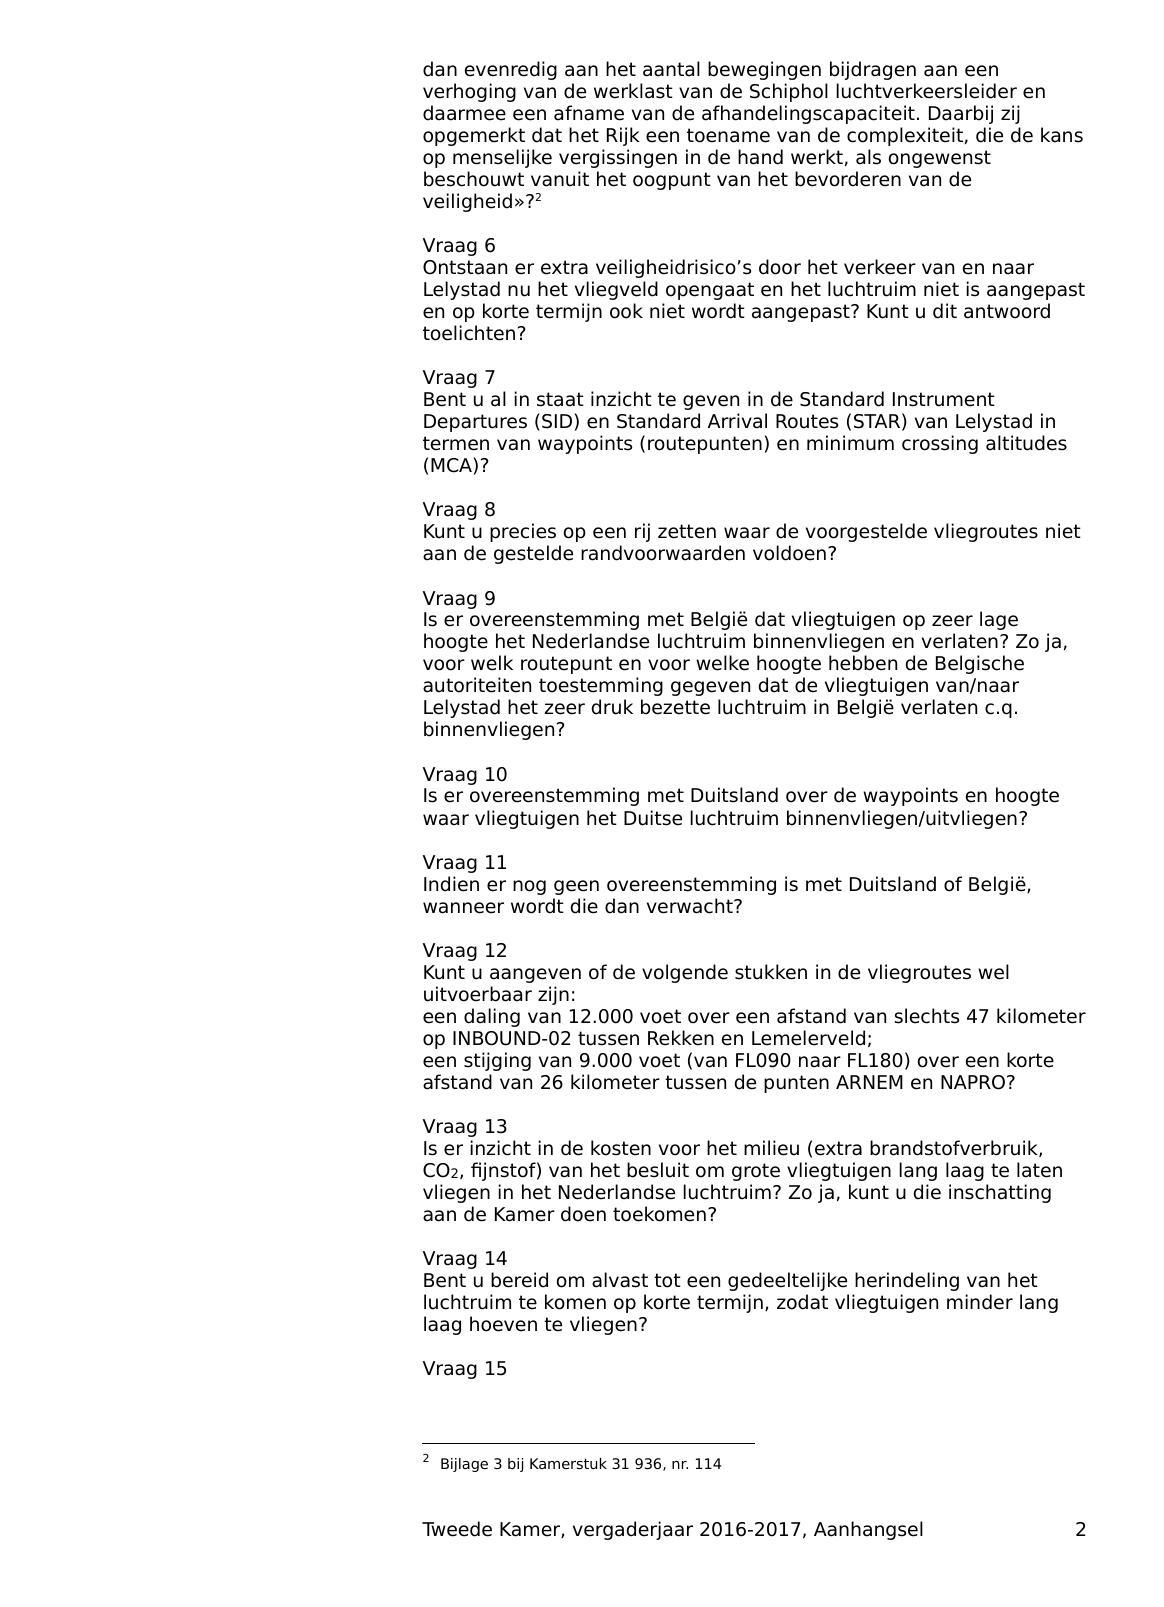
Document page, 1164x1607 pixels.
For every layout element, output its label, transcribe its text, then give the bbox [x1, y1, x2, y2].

text Vraag 14 [422, 1248, 1087, 1270]
text Kunt u aangeven of de volgende stukken in de vliegroutes wel uitvoerbaar zijn: [422, 962, 1087, 1006]
text Vraag 6 [422, 235, 1087, 257]
text Vraag 11 [422, 852, 1087, 873]
text Bijlage 3 bij Kamerstuk 31 936, nr. 114 [422, 1452, 1087, 1474]
text Vraag 10 [422, 763, 1087, 785]
text Is er overeenstemming met Duitsland over de waypoints en hoogte waar vliegtuigen het Duitse luchtruim binnenvliegen/uitvliegen? [422, 785, 1087, 829]
text Bent u al in staat inzicht te geven in de Standard Instrument Departures (SID) en Standard Arrival Routes (STAR) van Lelystad in termen van waypoints (routepunten) en minimum crossing altitudes (MCA)? [422, 389, 1087, 477]
text een daling van 12.000 voet over een afstand van slechts 47 kilometer op INBOUND-02 tussen Rekken en Lemelerveld; [422, 1006, 1087, 1049]
text Vraag 9 [422, 587, 1087, 609]
text Indien er nog geen overeenstemming is met Duitsland of België, wanneer wordt die dan verwacht? [422, 873, 1087, 917]
text Bent u bereid om alvast tot een gedeeltelijke herindeling van het luchtruim te komen op korte termijn, zodat vliegtuigen minder lang laag hoeven te vliegen? [422, 1270, 1087, 1336]
text Vraag 15 [422, 1358, 1087, 1380]
text Kunt u precies op een rij zetten waar de voorgestelde vliegroutes niet aan de gestelde randvoorwaarden voldoen? [422, 521, 1087, 565]
text Vraag 12 [422, 940, 1087, 962]
text dan evenredig aan het aantal bewegingen bijdragen aan een verhoging van de werklast van de Schiphol luchtverkeersleider en daarmee een afname van de afhandelingscapaciteit. Daarbij zij opgemerkt dat het Rijk een toename van de complexiteit, die de kans op menselijke vergissingen in de hand werkt, als ongewenst beschouwt vanuit het oogpunt van het bevorderen van de veiligheid»? [422, 59, 1087, 213]
text Vraag 13 [422, 1116, 1087, 1138]
text Is er overeenstemming met België dat vliegtuigen op zeer lage hoogte het Nederlandse luchtruim binnenvliegen en verlaten? Zo ja, voor welk routepunt en voor welke hoogte hebben de Belgische autoriteiten toestemming gegeven dat de vliegtuigen van/naar Lelystad het zeer druk bezette luchtruim in België verlaten c.q. binnenvliegen? [422, 609, 1087, 741]
text Ontstaan er extra veiligheidrisico’s door het verkeer van en naar Lelystad nu het vliegveld opengaat en het luchtruim niet is aangepast en op korte termijn ook niet wordt aangepast? Kunt u dit antwoord toelichten? [422, 257, 1087, 345]
text een stijging van 9.000 voet (van FL090 naar FL180) over een korte afstand van 26 kilometer tussen de punten ARNEM en NAPRO? [422, 1049, 1087, 1093]
text Is er inzicht in de kosten voor het milieu (extra brandstofverbruik, CO2, fijnstof) van het besluit om grote vliegtuigen lang laag te laten vliegen in het Nederlandse luchtruim? Zo ja, kunt u die inschatting aan de Kamer doen toekomen? [422, 1138, 1087, 1226]
text Vraag 7 [422, 367, 1087, 389]
text Vraag 8 [422, 499, 1087, 521]
